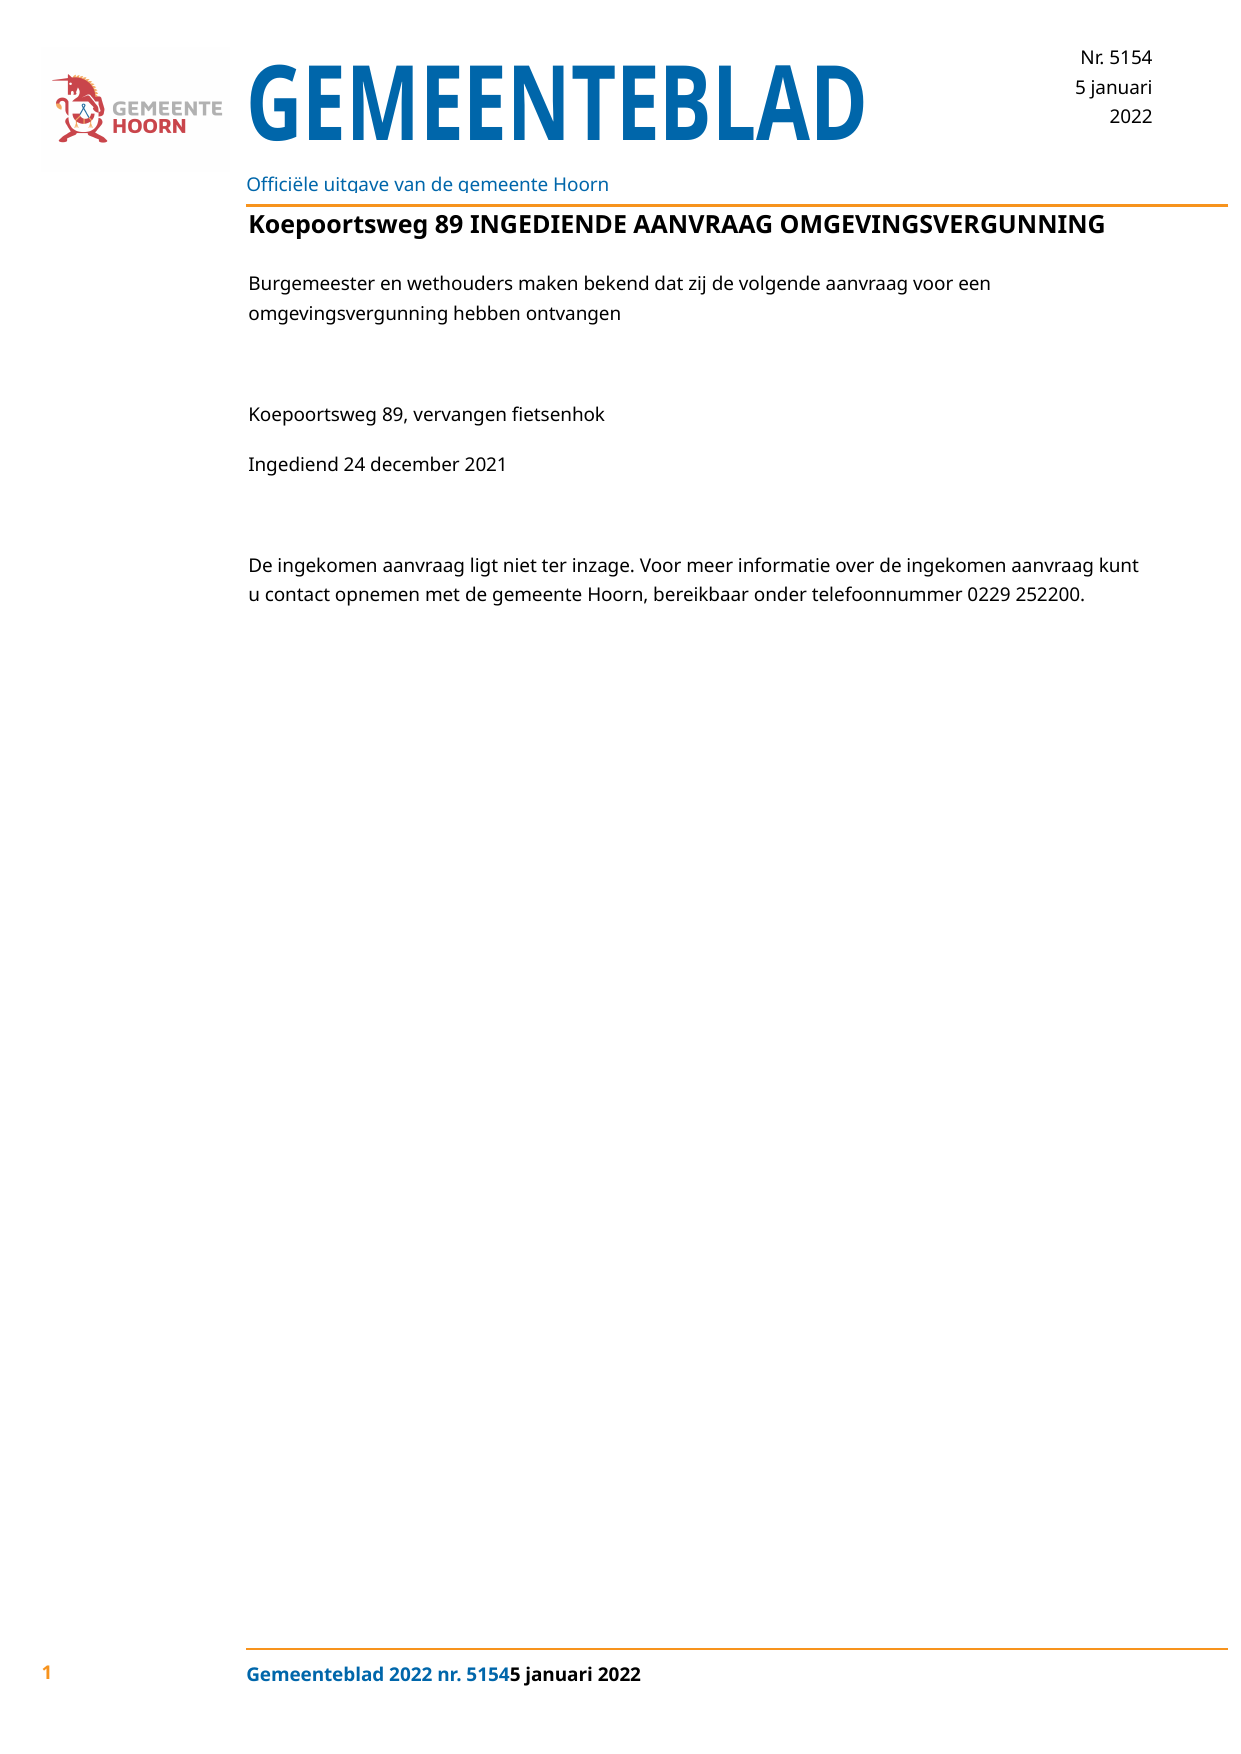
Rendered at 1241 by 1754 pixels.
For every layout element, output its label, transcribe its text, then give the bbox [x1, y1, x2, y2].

text Koepoortsweg 89, vervangen fietsenhok [248, 401, 1152, 426]
text Burgemeester en wethouders maken bekend dat zij de volgende aanvraag voor een omgevingsvergunning hebben ontvangen [248, 270, 1152, 326]
picture [41, 47, 231, 172]
text De ingekomen aanvraag ligt niet ter inzage. Voor meer informatie over de ingekomen aanvraag kunt u contact opnemen met de gemeente Hoorn, bereikbaar onder telefoonnummer 0229 252200. [248, 552, 1152, 607]
text Koepoortsweg 89 INGEDIENDE AANVRAAG OMGEVINGSVERGUNNING [248, 207, 1152, 241]
text Ingediend 24 december 2021 [248, 451, 1152, 477]
